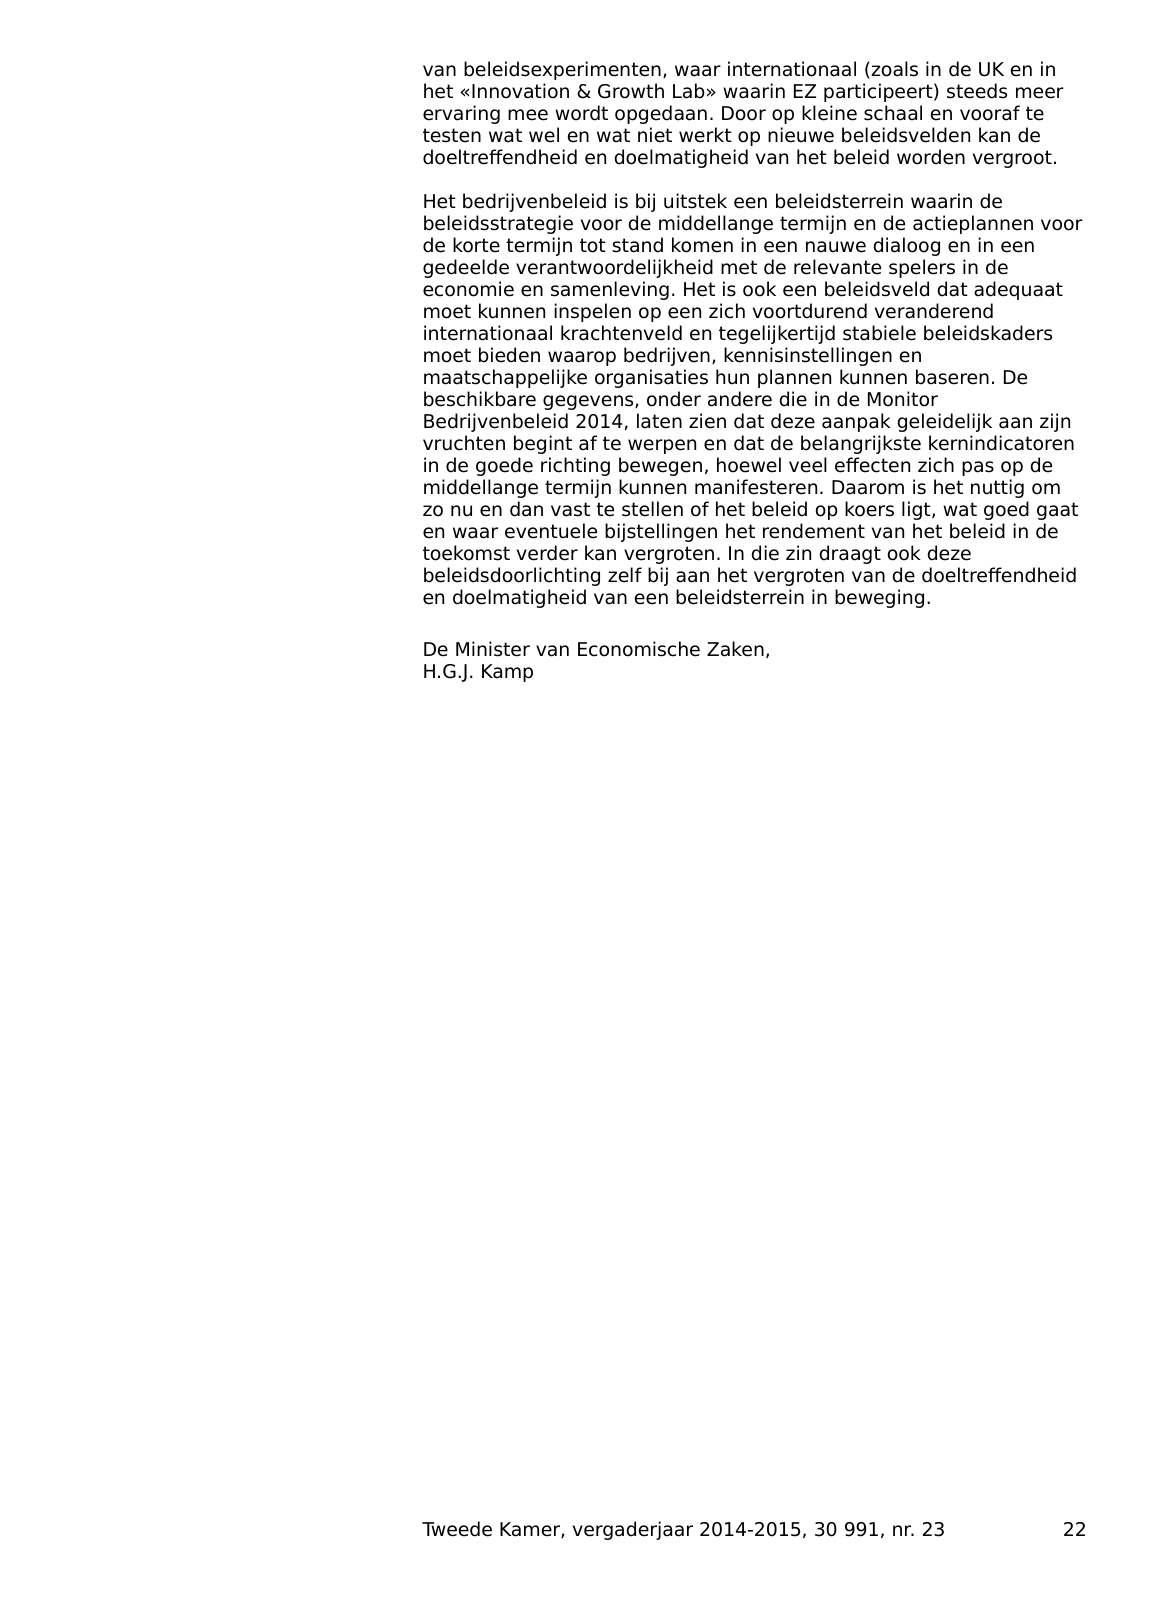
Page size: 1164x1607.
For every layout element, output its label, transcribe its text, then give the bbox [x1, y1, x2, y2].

text van beleidsexperimenten, waar internationaal (zoals in de UK en in het «Innovation & Growth Lab» waarin EZ participeert) steeds meer ervaring mee wordt opgedaan. Door op kleine schaal en vooraf te testen wat wel en wat niet werkt op nieuwe beleidsvelden kan de doeltreffendheid en doelmatigheid van het beleid worden vergroot. [422, 59, 1087, 169]
text Het bedrijvenbeleid is bij uitstek een beleidsterrein waarin de beleidsstrategie voor de middellange termijn en de actieplannen voor de korte termijn tot stand komen in een nauwe dialoog en in een gedeelde verantwoordelijkheid met de relevante spelers in de economie en samenleving. Het is ook een beleidsveld dat adequaat moet kunnen inspelen op een zich voortdurend veranderend internationaal krachtenveld en tegelijkertijd stabiele beleidskaders moet bieden waarop bedrijven, kennisinstellingen en maatschappelijke organisaties hun plannen kunnen baseren. De beschikbare gegevens, onder andere die in de Monitor Bedrijvenbeleid 2014, laten zien dat deze aanpak geleidelijk aan zijn vruchten begint af te werpen en dat de belangrijkste kernindicatoren in de goede richting bewegen, hoewel veel effecten zich pas op de middellange termijn kunnen manifesteren. Daarom is het nuttig om zo nu en dan vast te stellen of het beleid op koers ligt, wat goed gaat en waar eventuele bijstellingen het rendement van het beleid in de toekomst verder kan vergroten. In die zin draagt ook deze beleidsdoorlichting zelf bij aan het vergroten van de doeltreffendheid en doelmatigheid van een beleidsterrein in beweging. [422, 191, 1087, 609]
text De Minister van Economische Zaken, H.G.J. Kamp [422, 639, 1087, 683]
